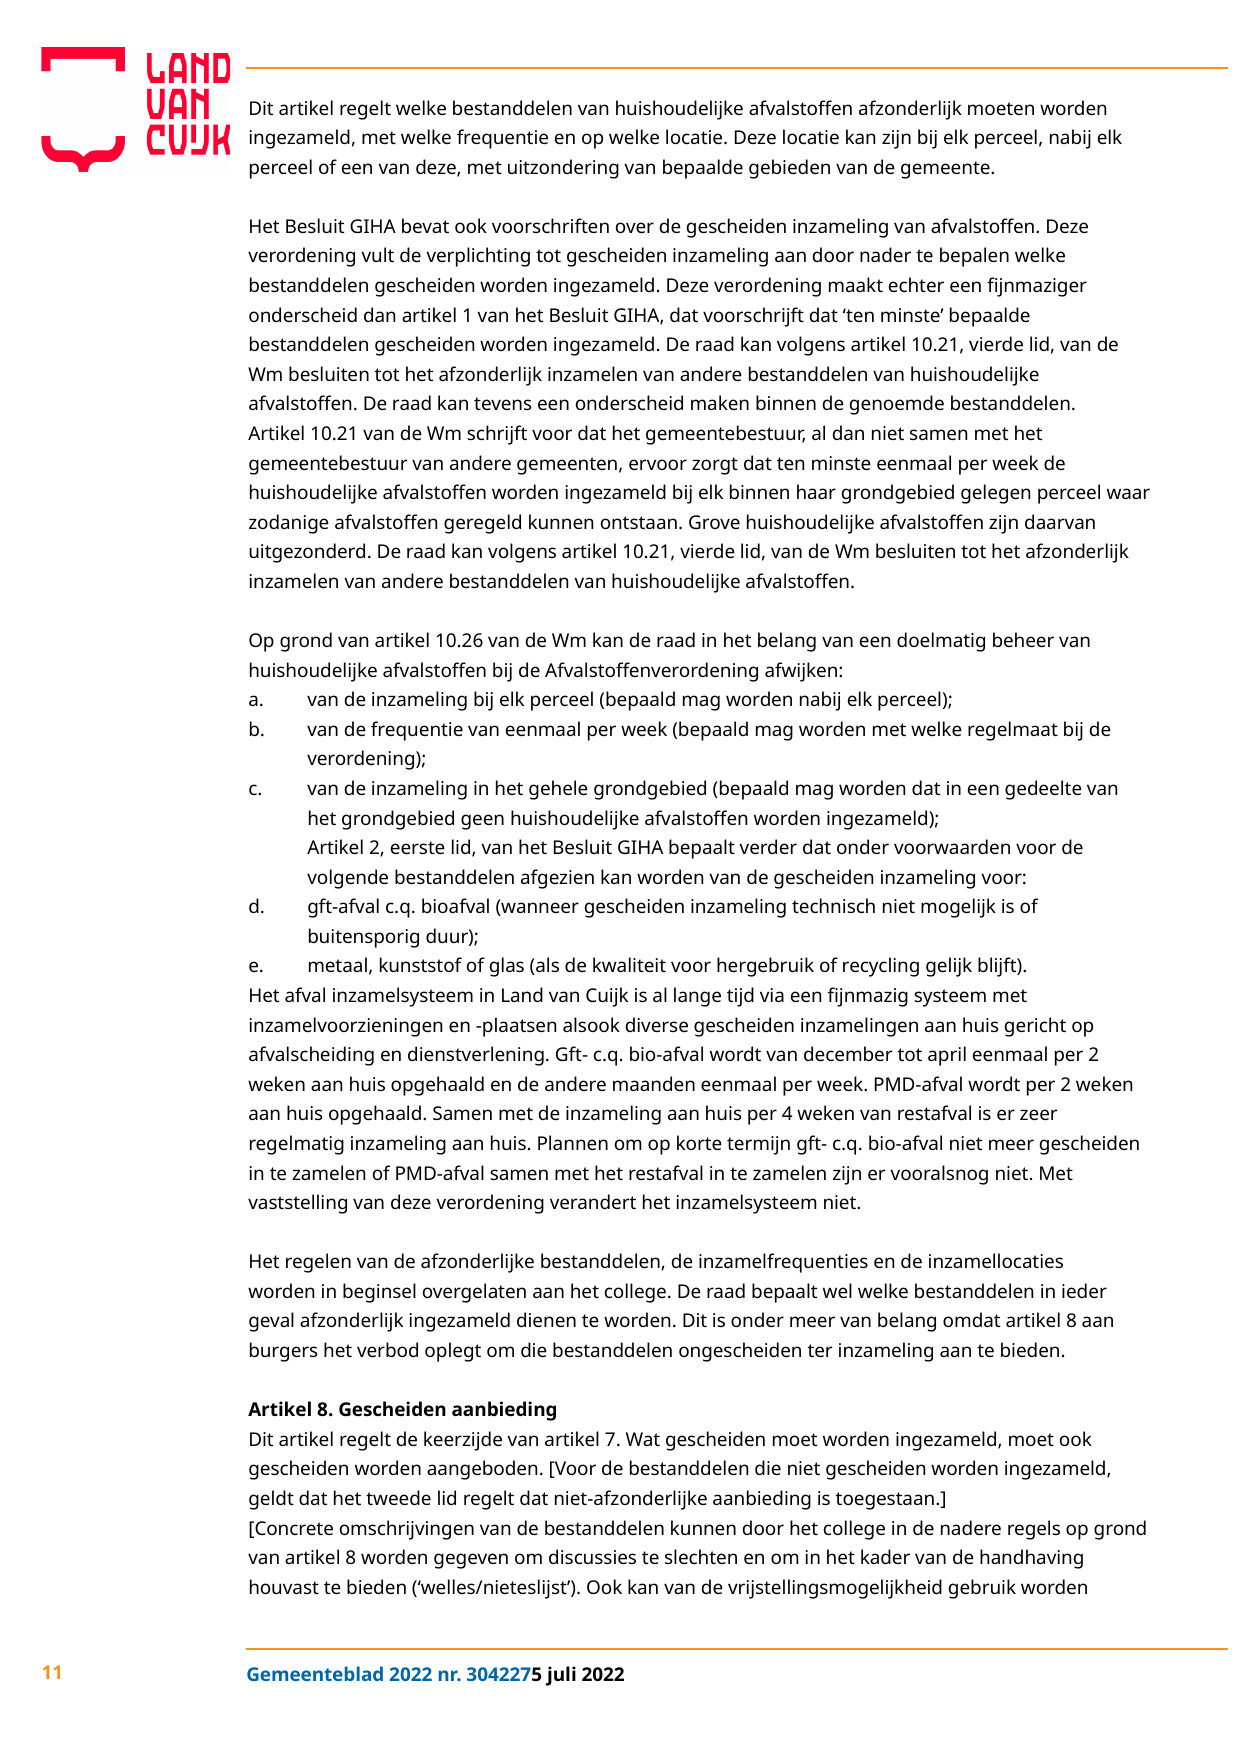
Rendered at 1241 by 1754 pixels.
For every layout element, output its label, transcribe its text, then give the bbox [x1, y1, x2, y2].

list gft-afval c.q. bioafval (wanneer gescheiden inzameling technisch niet mogelijk is of buitensporig duur); [248, 893, 1152, 949]
picture [41, 47, 231, 172]
text Op grond van artikel 10.26 van de Wm kan de raad in het belang van een doelmatig beheer van huishoudelijke afvalstoffen bij de Afvalstoffenverordening afwijken: [248, 627, 1152, 683]
text Artikel 10.21 van de Wm schrijft voor dat het gemeentebestuur, al dan niet samen met het gemeentebestuur van andere gemeenten, ervoor zorgt dat ten minste eenmaal per week de huishoudelijke afvalstoffen worden ingezameld bij elk binnen haar grondgebied gelegen perceel waar zodanige afvalstoffen geregeld kunnen ontstaan. Grove huishoudelijke afvalstoffen zijn daarvan uitgezonderd. De raad kan volgens artikel 10.21, vierde lid, van de Wm besluiten tot het afzonderlijk inzamelen van andere bestanddelen van huishoudelijke afvalstoffen. [248, 420, 1152, 594]
text [Concrete omschrijvingen van de bestanddelen kunnen door het college in de nadere regels op grond van artikel 8 worden gegeven om discussies te slechten en om in het kader van de handhaving houvast te bieden (‘welles/nieteslijst’). Ook kan van de vrijstellingsmogelijkheid gebruik worden [248, 1515, 1152, 1600]
text worden in beginsel overgelaten aan het college. De raad bepaalt wel welke bestanddelen in ieder geval afzonderlijk ingezameld dienen te worden. Dit is onder meer van belang omdat artikel 8 aan burgers het verbod oplegt om die bestanddelen ongescheiden ter inzameling aan te bieden. [248, 1278, 1152, 1363]
text Artikel 8. Gescheiden aanbieding [248, 1396, 1152, 1422]
text Dit artikel regelt welke bestanddelen van huishoudelijke afvalstoffen afzonderlijk moeten worden ingezameld, met welke frequentie en op welke locatie. Deze locatie kan zijn bij elk perceel, nabij elk perceel of een van deze, met uitzondering van bepaalde gebieden van de gemeente. [248, 95, 1152, 180]
text Dit artikel regelt de keerzijde van artikel 7. Wat gescheiden moet worden ingezameld, moet ook gescheiden worden aangeboden. [Voor de bestanddelen die niet gescheiden worden ingezameld, geldt dat het tweede lid regelt dat niet-afzonderlijke aanbieding is toegestaan.] [248, 1426, 1152, 1511]
list van de frequentie van eenmaal per week (bepaald mag worden met welke regelmaat bij de verordening); [248, 716, 1152, 771]
text Het Besluit GIHA bevat ook voorschriften over de gescheiden inzameling van afvalstoffen. Deze verordening vult de verplichting tot gescheiden inzameling aan door nader te bepalen welke bestanddelen gescheiden worden ingezameld. Deze verordening maakt echter een fijnmaziger onderscheid dan artikel 1 van het Besluit GIHA, dat voorschrijft dat ‘ten minste’ bepaalde bestanddelen gescheiden worden ingezameld. De raad kan volgens artikel 10.21, vierde lid, van de Wm besluiten tot het afzonderlijk inzamelen van andere bestanddelen van huishoudelijke afvalstoffen. De raad kan tevens een onderscheid maken binnen de genoemde bestanddelen. [248, 213, 1152, 416]
list van de inzameling bij elk perceel (bepaald mag worden nabij elk perceel); [248, 686, 1152, 712]
text Het afval inzamelsysteem in Land van Cuijk is al lange tijd via een fijnmazig systeem met inzamelvoorzieningen en -plaatsen alsook diverse gescheiden inzamelingen aan huis gericht op afvalscheiding en dienstverlening. Gft- c.q. bio-afval wordt van december tot april eenmaal per 2 weken aan huis opgehaald en de andere maanden eenmaal per week. PMD-afval wordt per 2 weken aan huis opgehaald. Samen met de inzameling aan huis per 4 weken van restafval is er zeer regelmatig inzameling aan huis. Plannen om op korte termijn gft- c.q. bio-afval niet meer gescheiden in te zamelen of PMD-afval samen met het restafval in te zamelen zijn er vooralsnog niet. Met vaststelling van deze verordening verandert het inzamelsysteem niet. [248, 982, 1152, 1215]
list Artikel 2, eerste lid, van het Besluit GIHA bepaalt verder dat onder voorwaarden voor de volgende bestanddelen afgezien kan worden van de gescheiden inzameling voor: [248, 834, 1152, 890]
text Het regelen van de afzonderlijke bestanddelen, de inzamelfrequenties en de inzamellocaties [248, 1248, 1152, 1274]
list metaal, kunststof of glas (als de kwaliteit voor hergebruik of recycling gelijk blijft). [248, 953, 1152, 978]
list van de inzameling in het gehele grondgebied (bepaald mag worden dat in een gedeelte van het grondgebied geen huishoudelijke afvalstoffen worden ingezameld); [248, 775, 1152, 831]
